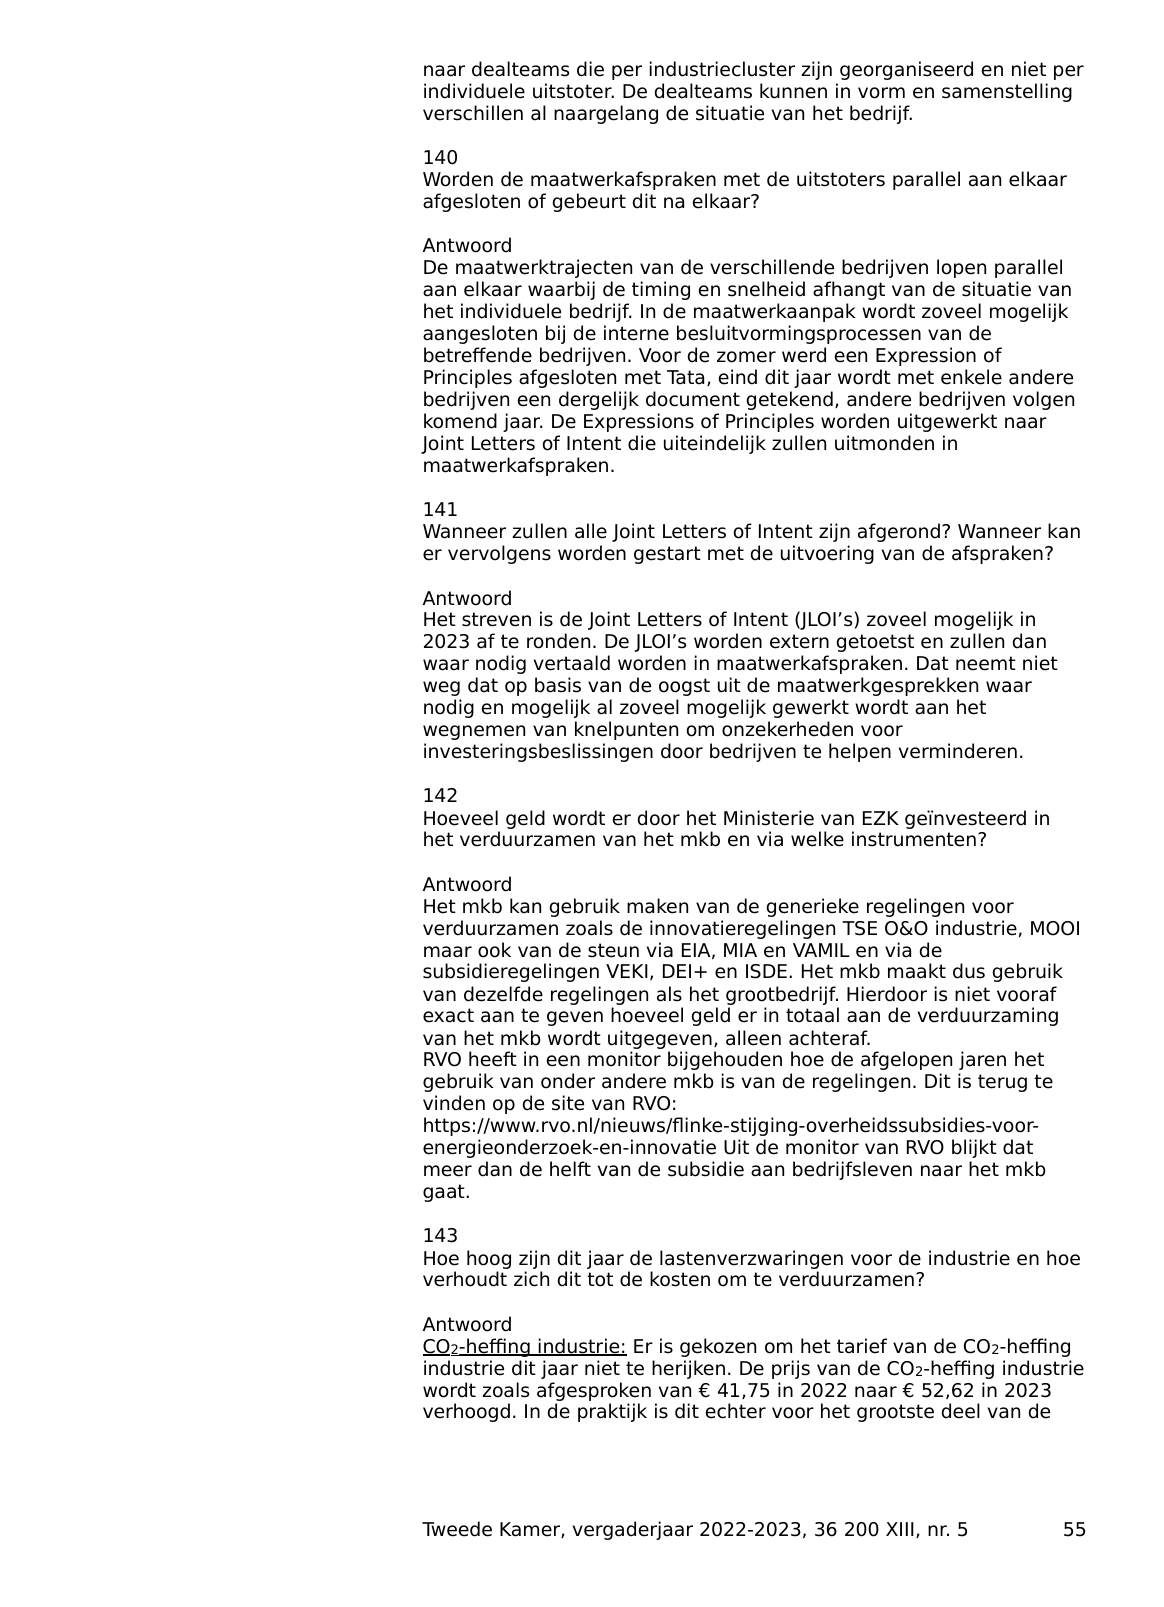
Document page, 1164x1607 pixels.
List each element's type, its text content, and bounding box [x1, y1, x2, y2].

text Worden de maatwerkafspraken met de uitstoters parallel aan elkaar afgesloten of gebeurt dit na elkaar? [422, 169, 1087, 213]
text 143 [422, 1225, 1087, 1247]
text CO2-heffing industrie: Er is gekozen om het tarief van de CO2-heffing industrie dit jaar niet te herijken. De prijs van de CO2-heffing industrie wordt zoals afgesproken van € 41,75 in 2022 naar € 52,62 in 2023 verhoogd. In de praktijk is dit echter voor het grootste deel van de [422, 1336, 1087, 1423]
text https://www.rvo.nl/nieuws/flinke-stijging-overheidssubsidies-voor-energieonderzoek-en-innovatie Uit de monitor van RVO blijkt dat meer dan de helft van de subsidie aan bedrijfsleven naar het mkb gaat. [422, 1115, 1087, 1203]
text naar dealteams die per industriecluster zijn georganiseerd en niet per individuele uitstoter. De dealteams kunnen in vorm en samenstelling verschillen al naargelang de situatie van het bedrijf. [422, 59, 1087, 125]
text Wanneer zullen alle Joint Letters of Intent zijn afgerond? Wanneer kan er vervolgens worden gestart met de uitvoering van de afspraken? [422, 521, 1087, 565]
text Antwoord [422, 873, 1087, 896]
text Antwoord [422, 587, 1087, 609]
text RVO heeft in een monitor bijgehouden hoe de afgelopen jaren het gebruik van onder andere mkb is van de regelingen. Dit is terug te vinden op de site van RVO: [422, 1049, 1087, 1115]
text Het mkb kan gebruik maken van de generieke regelingen voor verduurzamen zoals de innovatieregelingen TSE O&O industrie, MOOI maar ook van de steun via EIA, MIA en VAMIL en via de subsidieregelingen VEKI, DEI+ en ISDE. Het mkb maakt dus gebruik van dezelfde regelingen als het grootbedrijf. Hierdoor is niet vooraf exact aan te geven hoeveel geld er in totaal aan de verduurzaming van het mkb wordt uitgegeven, alleen achteraf. [422, 896, 1087, 1049]
text 142 [422, 785, 1087, 807]
text Hoe hoog zijn dit jaar de lastenverzwaringen voor de industrie en hoe verhoudt zich dit tot de kosten om te verduurzamen? [422, 1247, 1087, 1291]
text Het streven is de Joint Letters of Intent (JLOI’s) zoveel mogelijk in 2023 af te ronden. De JLOI’s worden extern getoetst en zullen dan waar nodig vertaald worden in maatwerkafspraken. Dat neemt niet weg dat op basis van de oogst uit de maatwerkgesprekken waar nodig en mogelijk al zoveel mogelijk gewerkt wordt aan het wegnemen van knelpunten om onzekerheden voor investeringsbeslissingen door bedrijven te helpen verminderen. [422, 609, 1087, 763]
text Antwoord [422, 1313, 1087, 1336]
text 141 [422, 499, 1087, 521]
text Antwoord [422, 235, 1087, 257]
text Hoeveel geld wordt er door het Ministerie van EZK geïnvesteerd in het verduurzamen van het mkb en via welke instrumenten? [422, 807, 1087, 851]
text De maatwerktrajecten van de verschillende bedrijven lopen parallel aan elkaar waarbij de timing en snelheid afhangt van de situatie van het individuele bedrijf. In de maatwerkaanpak wordt zoveel mogelijk aangesloten bij de interne besluitvormingsprocessen van de betreffende bedrijven. Voor de zomer werd een Expression of Principles afgesloten met Tata, eind dit jaar wordt met enkele andere bedrijven een dergelijk document getekend, andere bedrijven volgen komend jaar. De Expressions of Principles worden uitgewerkt naar Joint Letters of Intent die uiteindelijk zullen uitmonden in maatwerkafspraken. [422, 257, 1087, 477]
text 140 [422, 147, 1087, 169]
